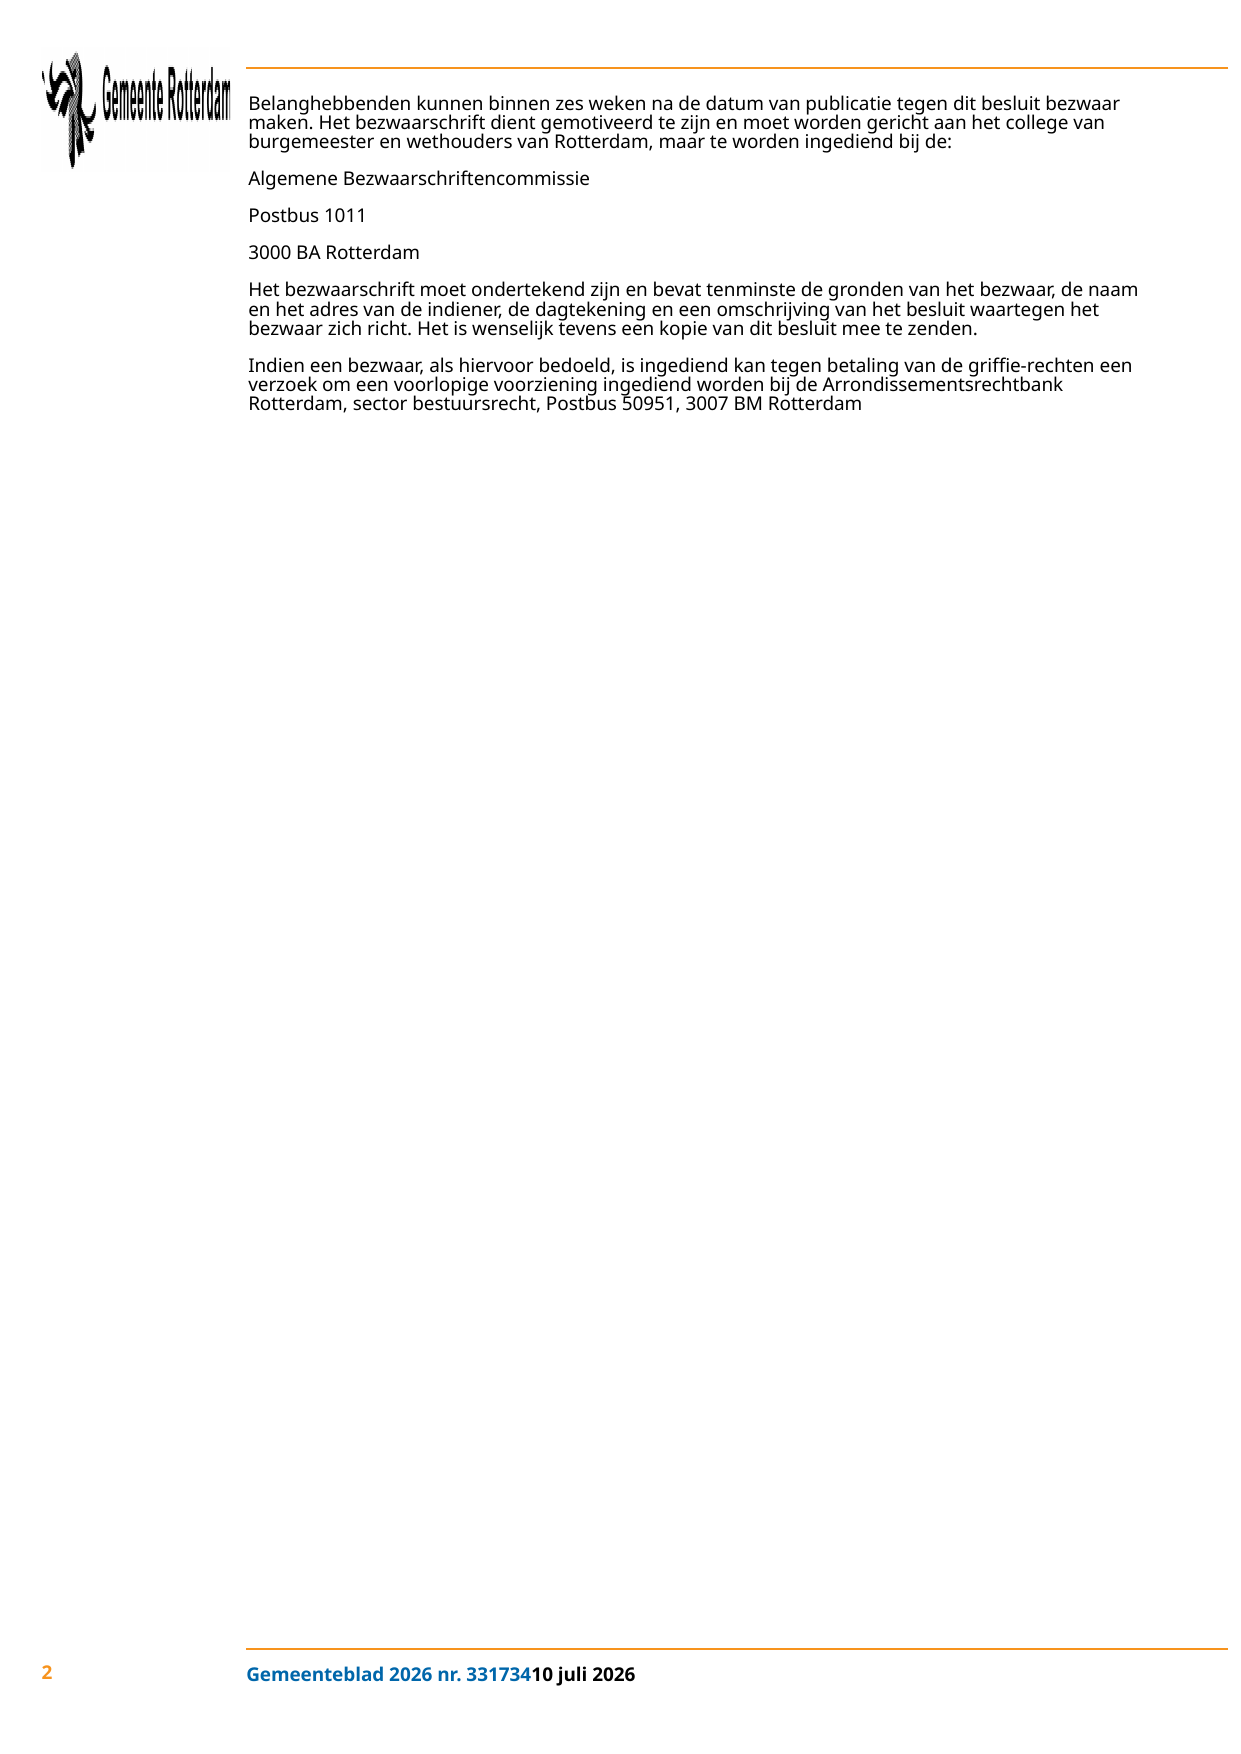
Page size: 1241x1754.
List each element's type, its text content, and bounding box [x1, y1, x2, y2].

picture [41, 47, 231, 172]
text 3000 BA Rotterdam [248, 244, 1152, 263]
text Belanghebbenden kunnen binnen zes weken na de datum van publicatie tegen dit besluit bezwaar maken. Het bezwaarschrift dient gemotiveerd te zijn en moet worden gericht aan het college van burgemeester en wethouders van Rotterdam, maar te worden ingediend bij de: [248, 95, 1152, 153]
text Algemene Bezwaarschriftencommissie [248, 170, 1152, 189]
text Indien een bezwaar, als hiervoor bedoeld, is ingediend kan tegen betaling van de griffie-rechten een verzoek om een voorlopige voorziening ingediend worden bij de Arrondissementsrechtbank Rotterdam, sector bestuursrecht, Postbus 50951, 3007 BM Rotterdam [248, 357, 1152, 414]
text Postbus 1011 [248, 207, 1152, 227]
text Het bezwaarschrift moet ondertekend zijn en bevat tenminste de gronden van het bezwaar, de naam en het adres van de indiener, de dagtekening en een omschrijving van het besluit waartegen het bezwaar zich richt. Het is wenselijk tevens een kopie van dit besluit mee te zenden. [248, 281, 1152, 339]
